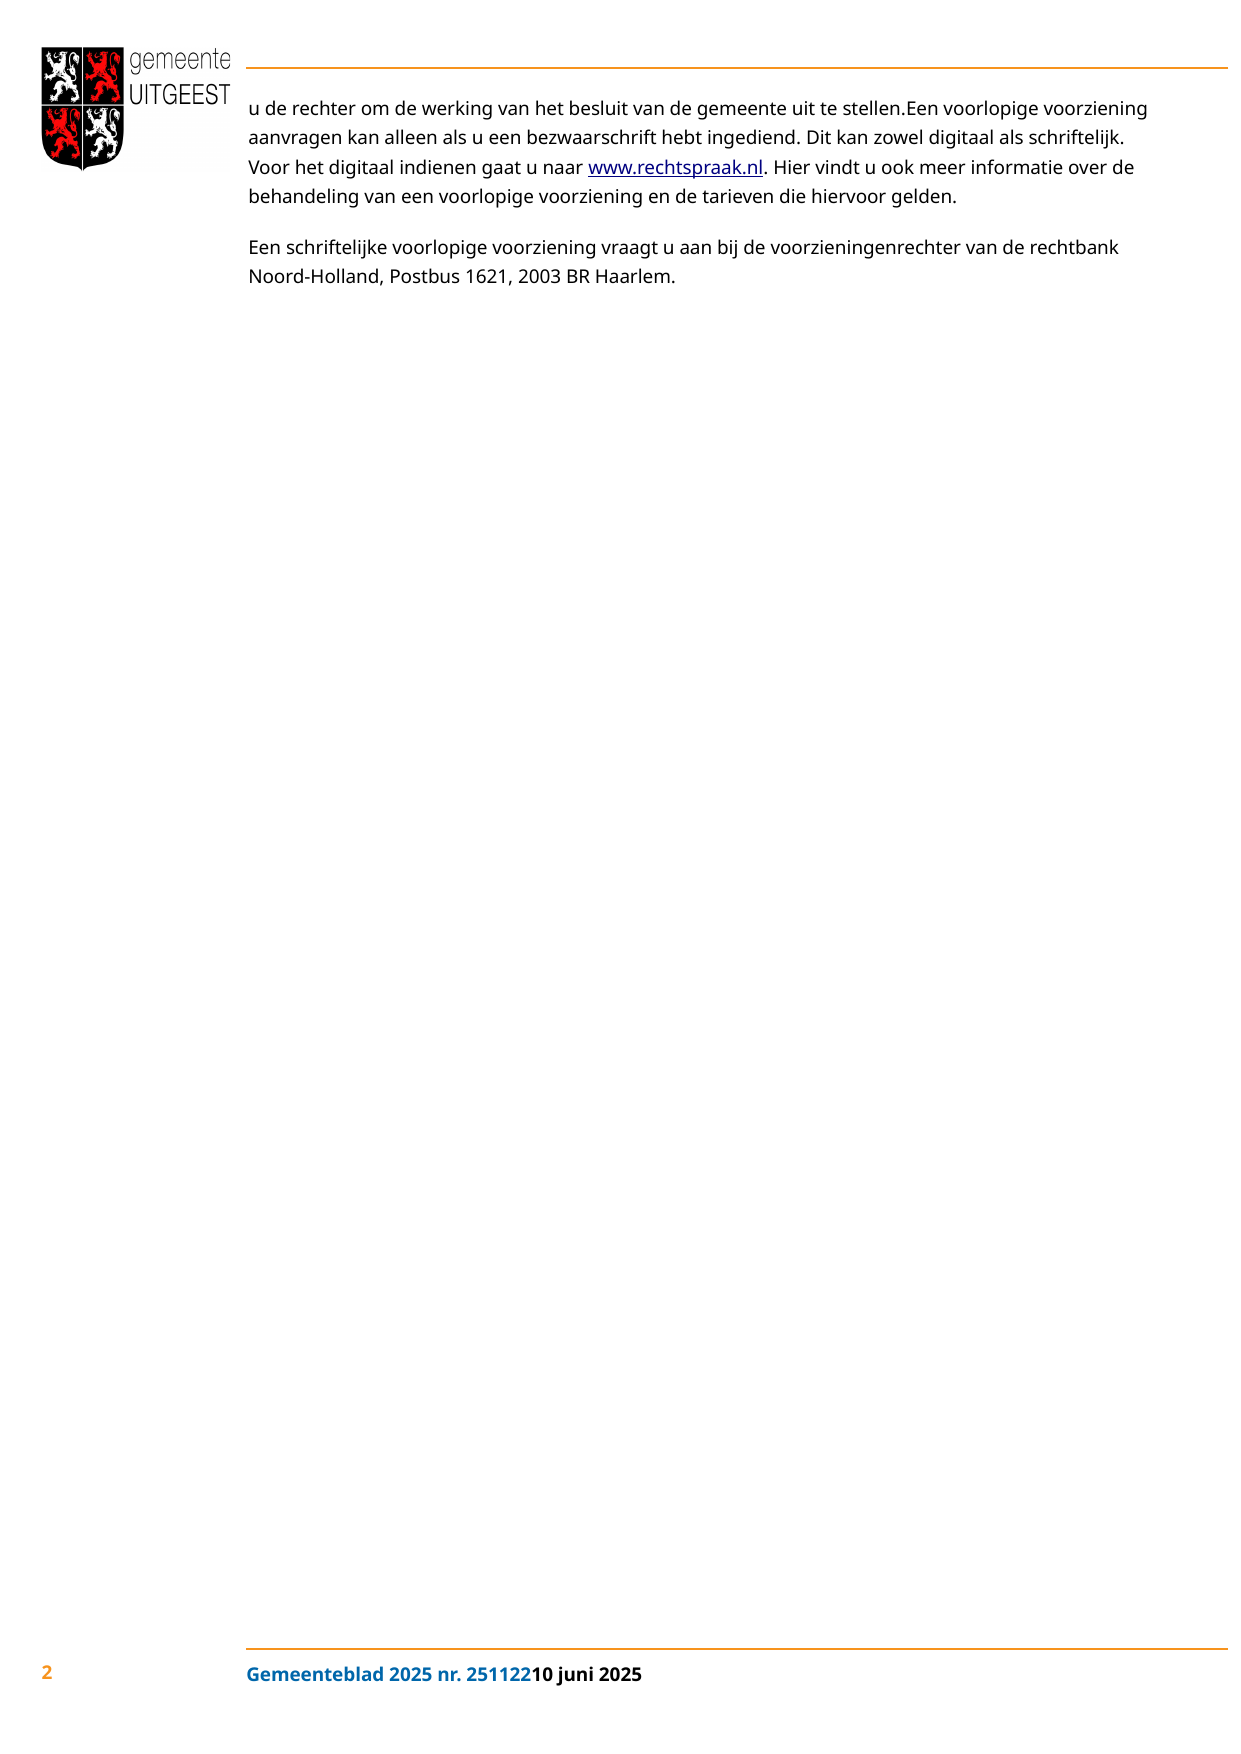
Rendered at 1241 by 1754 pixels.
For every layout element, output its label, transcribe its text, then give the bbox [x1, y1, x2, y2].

text Een schriftelijke voorlopige voorziening vraagt u aan bij de voorzieningenrechter van de rechtbank Noord-Holland, Postbus 1621, 2003 BR Haarlem. [248, 234, 1152, 289]
text u de rechter om de werking van het besluit van de gemeente uit te stellen.Een voorlopige voorziening aanvragen kan alleen als u een bezwaarschrift hebt ingediend. Dit kan zowel digitaal als schriftelijk. Voor het digitaal indienen gaat u naar www.rechtspraak.nl. Hier vindt u ook meer informatie over de behandeling van een voorlopige voorziening en de tarieven die hiervoor gelden. [248, 95, 1152, 209]
picture [41, 47, 231, 172]
